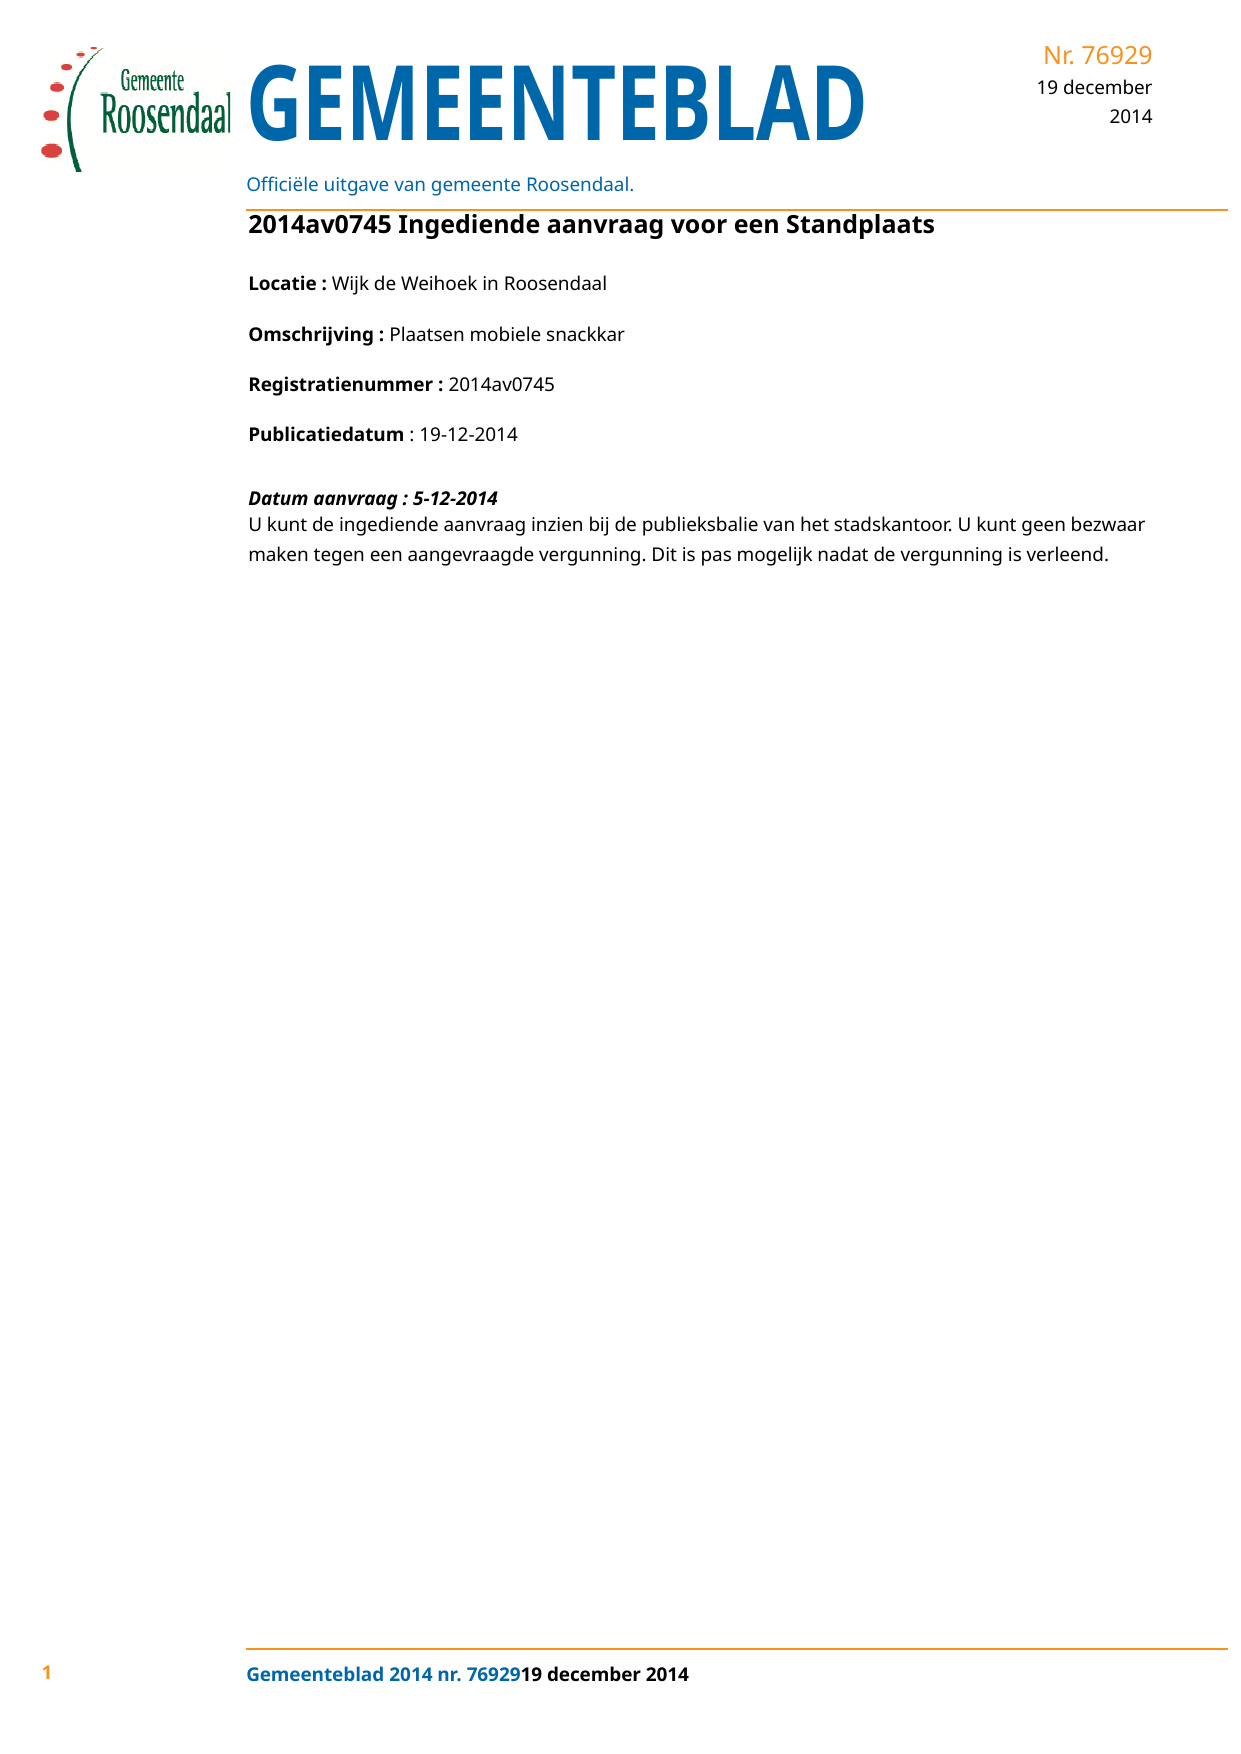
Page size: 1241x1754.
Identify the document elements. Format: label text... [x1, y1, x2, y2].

text 2014av0745 Ingediende aanvraag voor een Standplaats [248, 211, 1152, 241]
text U kunt de ingediende aanvraag inzien bij de publieksbalie van het stadskantoor. U kunt geen bezwaar maken tegen een aangevraagde vergunning. Dit is pas mogelijk nadat de vergunning is verleend. [248, 511, 1152, 567]
text Datum aanvraag : 5-12-2014 [248, 486, 1152, 511]
text Publicatiedatum : 19-12-2014 [248, 422, 1152, 447]
text Locatie : Wijk de Weihoek in Roosendaal [248, 270, 1152, 296]
text Omschrijving : Plaatsen mobiele snackkar [248, 321, 1152, 346]
text Registratienummer : 2014av0745 [248, 371, 1152, 397]
picture [41, 47, 231, 172]
